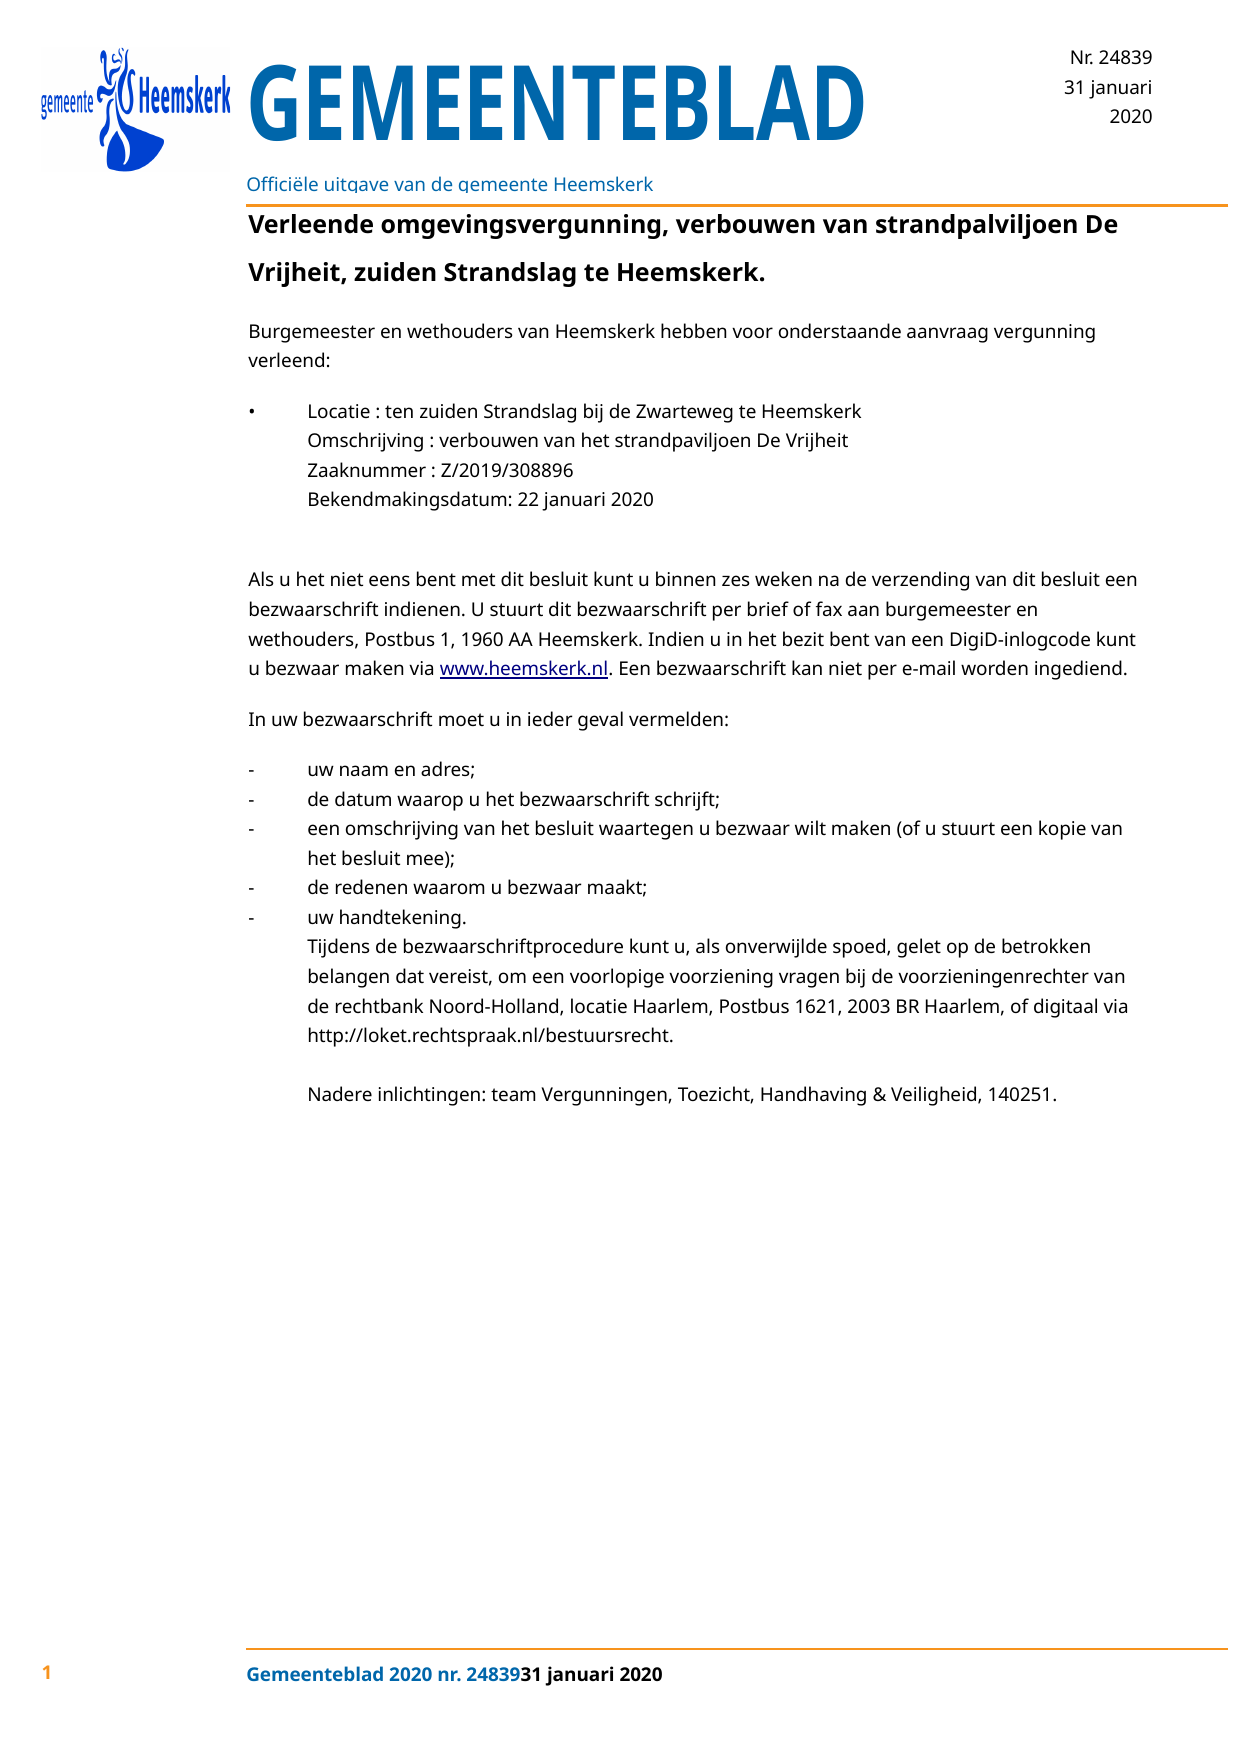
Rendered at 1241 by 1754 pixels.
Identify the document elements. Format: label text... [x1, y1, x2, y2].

list uw handtekening. [248, 904, 1152, 930]
list de redenen waarom u bezwaar maakt; [248, 874, 1152, 900]
list de datum waarop u het bezwaarschrift schrijft; [248, 786, 1152, 812]
text Als u het niet eens bent met dit besluit kunt u binnen zes weken na de verzending van dit besluit een bezwaarschrift indienen. U stuurt dit bezwaarschrift per brief of fax aan burgemeester en wethouders, Postbus 1, 1960 AA Heemskerk. Indien u in het bezit bent van een DigiD-inlogcode kunt u bezwaar maken via www.heemskerk.nl. Een bezwaarschrift kan niet per e-mail worden ingediend. [248, 567, 1152, 681]
list Omschrijving : verbouwen van het strandpaviljoen De Vrijheit [248, 427, 1152, 453]
list Zaaknummer : Z/2019/308896 [248, 457, 1152, 483]
list Tijdens de bezwaarschriftprocedure kunt u, als onverwijlde spoed, gelet op de betrokken belangen dat vereist, om een voorlopige voorziening vragen bij de voorzieningenrechter van de rechtbank Noord-Holland, locatie Haarlem, Postbus 1621, 2003 BR Haarlem, of digitaal via http://loket.rechtspraak.nl/bestuursrecht. [248, 934, 1152, 1048]
list uw naam en adres; [248, 756, 1152, 782]
list een omschrijving van het besluit waartegen u bezwaar wilt maken (of u stuurt een kopie van het besluit mee); [248, 815, 1152, 871]
picture [41, 47, 231, 172]
list Locatie : ten zuiden Strandslag bij de Zwarteweg te Heemskerk [248, 398, 1152, 424]
text In uw bezwaarschrift moet u in ieder geval vermelden: [248, 706, 1152, 732]
text Burgemeester en wethouders van Heemskerk hebben voor onderstaande aanvraag vergunning verleend: [248, 318, 1152, 373]
text Verleende omgevingsvergunning, verbouwen van strandpalviljoen De Vrijheit, zuiden Strandslag te Heemskerk. [248, 207, 1152, 288]
list Bekendmakingsdatum: 22 januari 2020 [248, 487, 1152, 512]
list Nadere inlichtingen: team Vergunningen, Toezicht, Handhaving & Veiligheid, 140251. [248, 1082, 1152, 1107]
